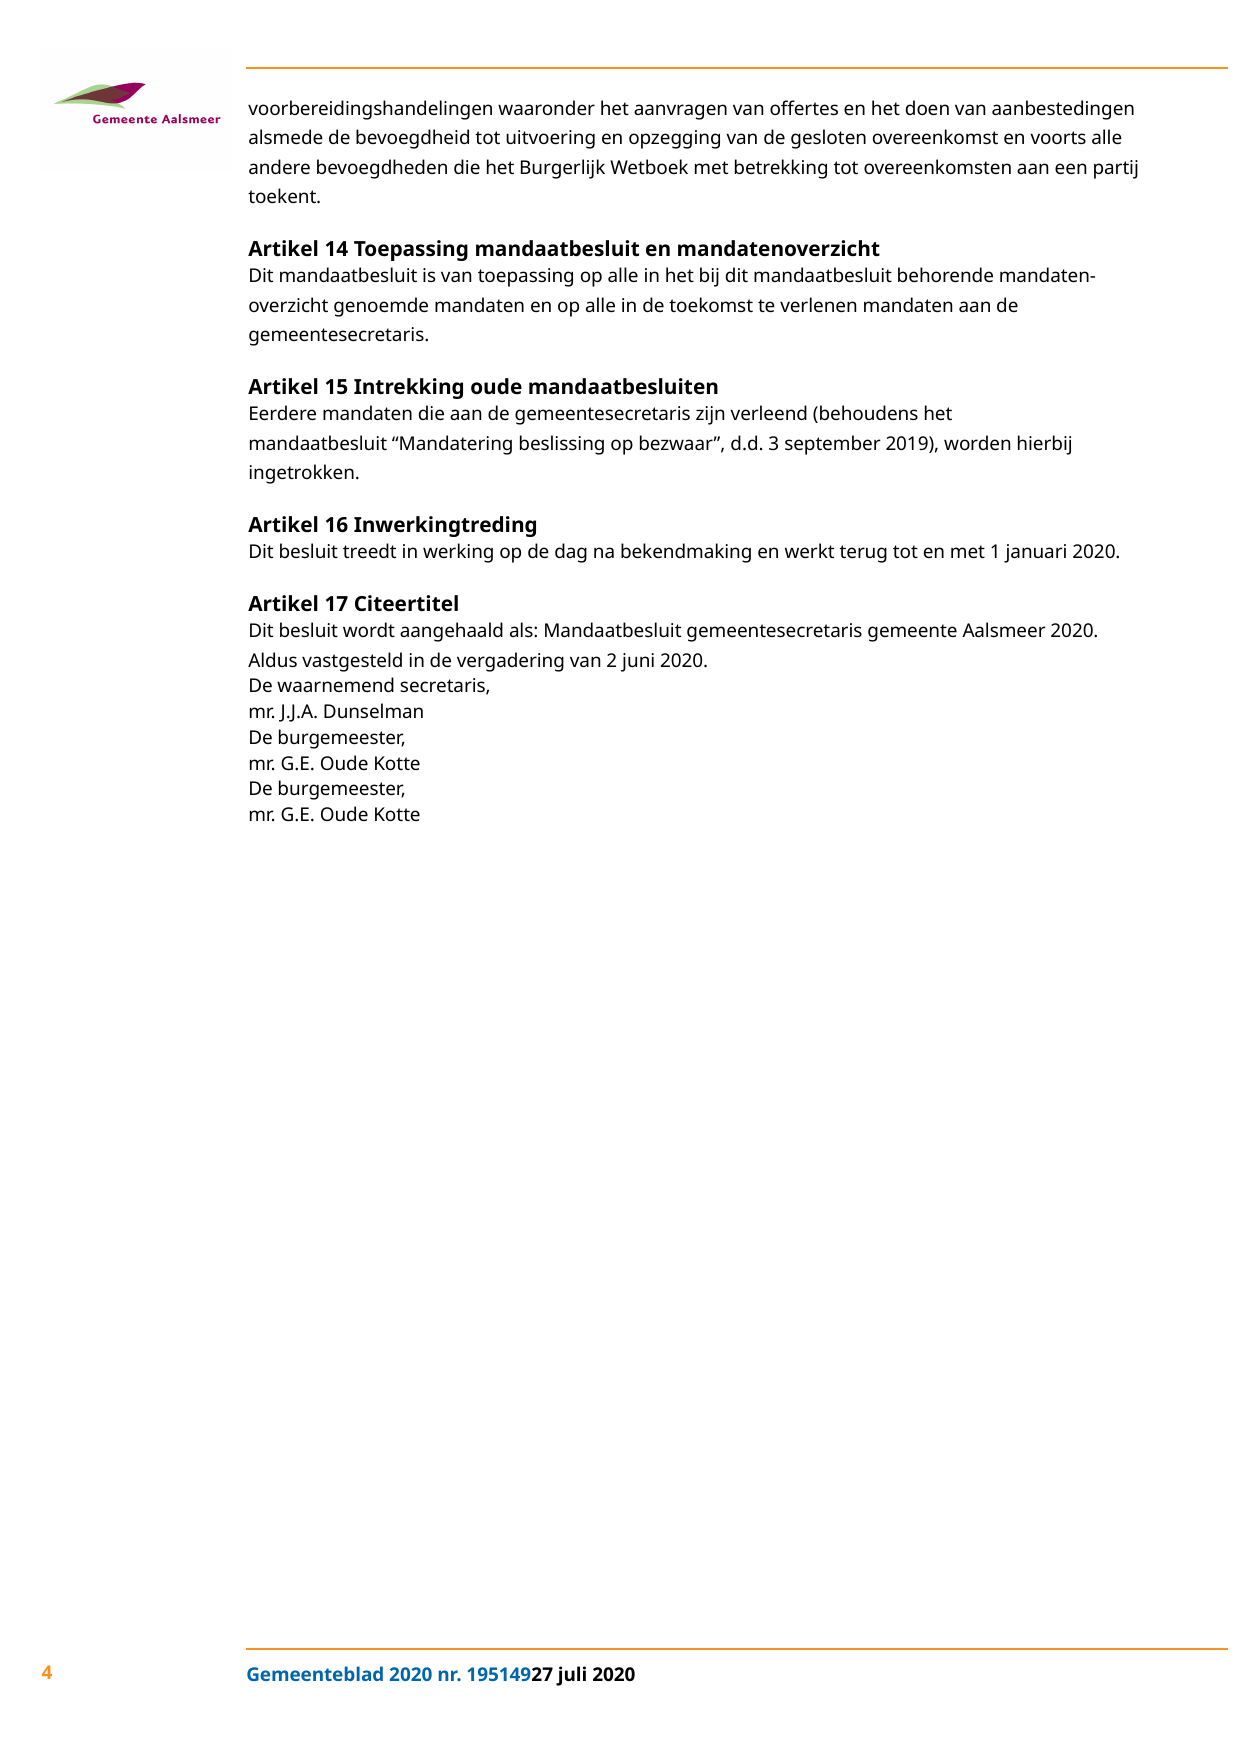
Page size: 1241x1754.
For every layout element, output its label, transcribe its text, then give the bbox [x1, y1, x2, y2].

text De waarnemend secretaris, [248, 673, 1152, 698]
text mr. J.J.A. Dunselman [248, 698, 1152, 724]
text Eerdere mandaten die aan de gemeentesecretaris zijn verleend (behoudens het [248, 400, 1152, 426]
text De burgemeester, [248, 776, 1152, 801]
text Artikel 14 Toepassing mandaatbesluit en mandatenoverzicht [248, 234, 1152, 262]
text Artikel 17 Citeertitel [248, 589, 1152, 617]
text Dit besluit wordt aangehaald als: Mandaatbesluit gemeentesecretaris gemeente Aalsmeer 2020. [248, 617, 1152, 643]
text mr. G.E. Oude Kotte [248, 750, 1152, 776]
text Artikel 15 Intrekking oude mandaatbesluiten [248, 372, 1152, 400]
text mandaatbesluit “Mandatering beslissing op bezwaar”, d.d. 3 september 2019), worden hierbij ingetrokken. [248, 430, 1152, 485]
text De burgemeester, [248, 724, 1152, 750]
text gemeentesecretaris. [248, 322, 1152, 347]
text mr. G.E. Oude Kotte [248, 801, 1152, 827]
text Dit mandaatbesluit is van toepassing op alle in het bij dit mandaatbesluit behorende mandaten-overzicht genoemde mandaten en op alle in de toekomst te verlenen mandaten aan de [248, 262, 1152, 318]
text voorbereidingshandelingen waaronder het aanvragen van offertes en het doen van aanbestedingen alsmede de bevoegdheid tot uitvoering en opzegging van de gesloten overeenkomst en voorts alle andere bevoegdheden die het Burgerlijk Wetboek met betrekking tot overeenkomsten aan een partij toekent. [248, 95, 1152, 209]
text Artikel 16 Inwerkingtreding [248, 510, 1152, 538]
picture [41, 47, 231, 172]
text Aldus vastgesteld in de vergadering van 2 juni 2020. [248, 647, 1152, 673]
text Dit besluit treedt in werking op de dag na bekendmaking en werkt terug tot en met 1 januari 2020. [248, 538, 1152, 564]
